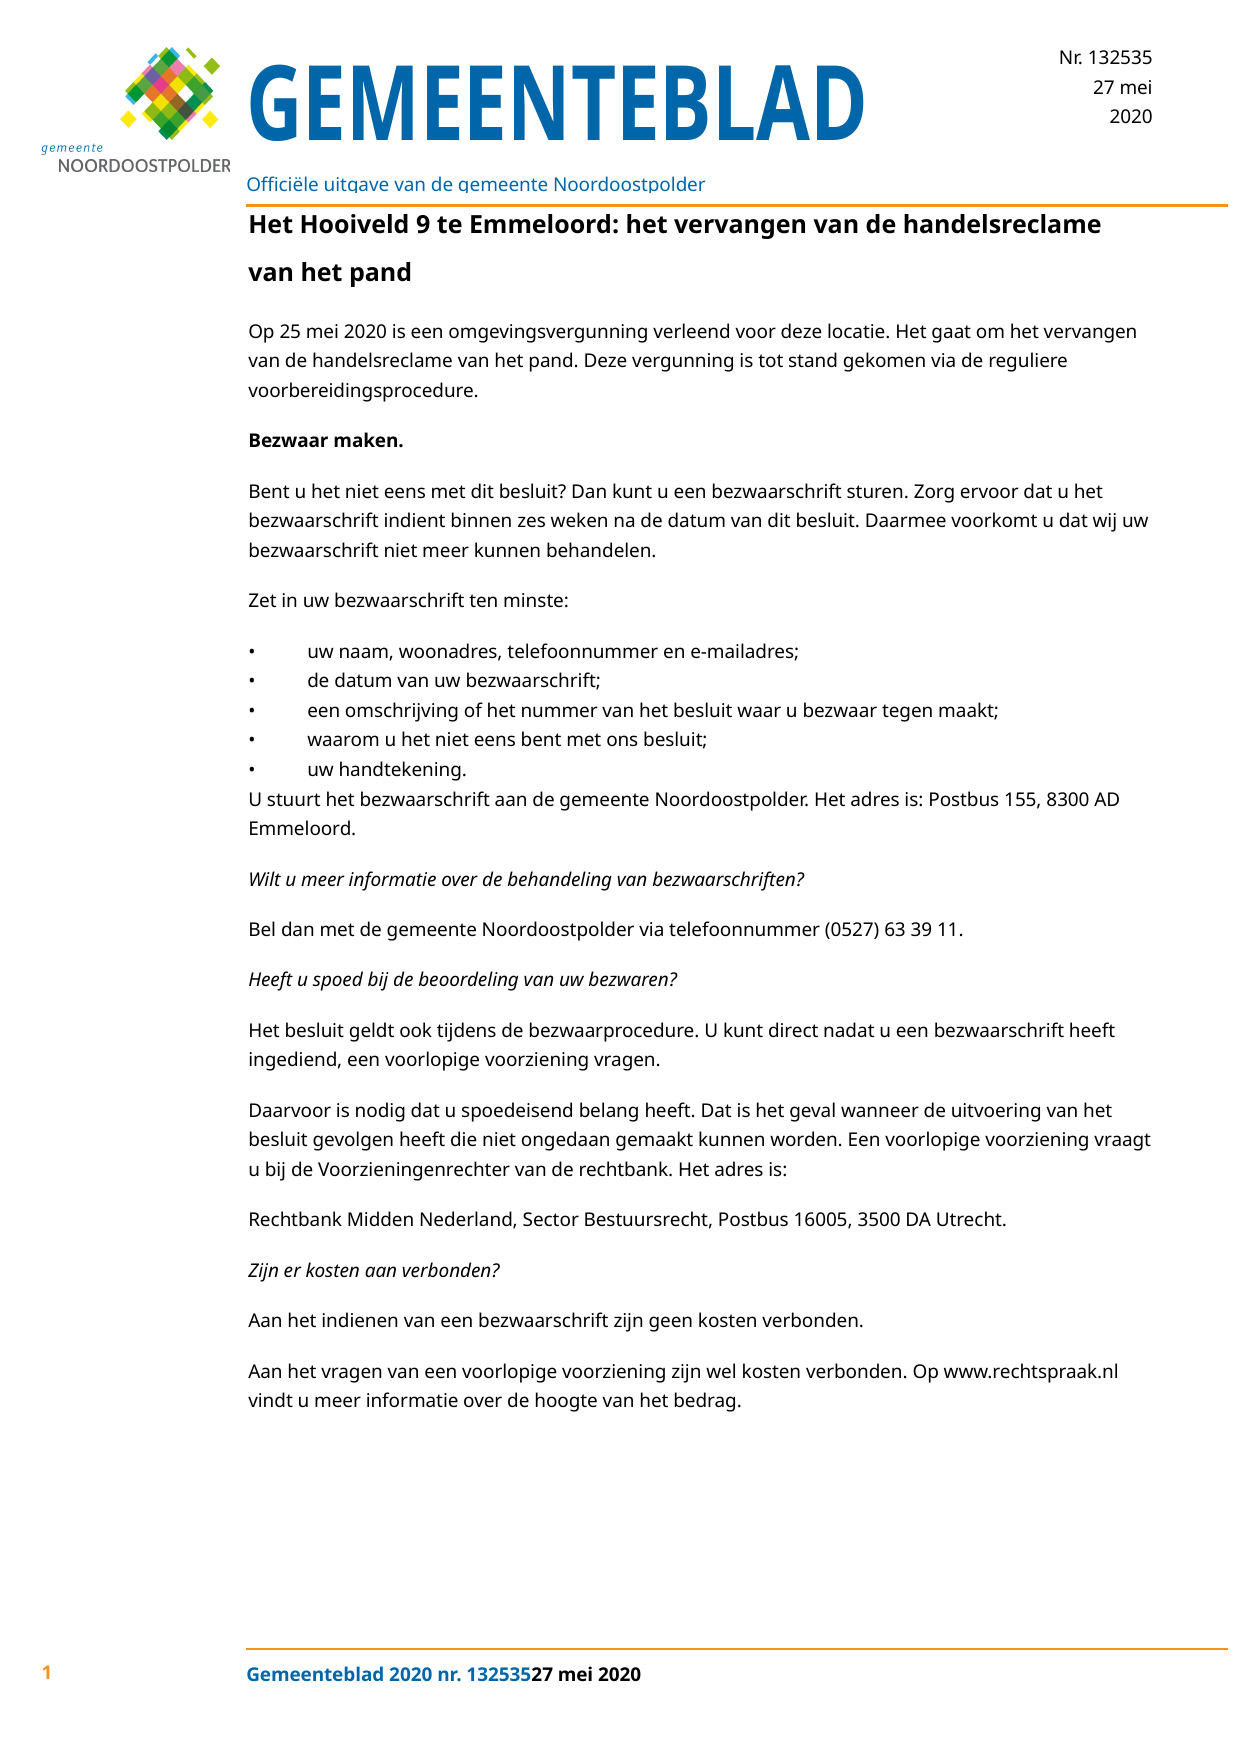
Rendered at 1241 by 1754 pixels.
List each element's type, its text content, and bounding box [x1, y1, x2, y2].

text Aan het indienen van een bezwaarschrift zijn geen kosten verbonden. [248, 1307, 1152, 1333]
text Zet in uw bezwaarschrift ten minste: [248, 587, 1152, 613]
list waarom u het niet eens bent met ons besluit; [248, 727, 1152, 752]
text Het besluit geldt ook tijdens de bezwaarprocedure. U kunt direct nadat u een bezwaarschrift heeft ingediend, een voorlopige voorziening vragen. [248, 1017, 1152, 1072]
text Wilt u meer informatie over de behandeling van bezwaarschriften? [248, 866, 1152, 892]
list uw handtekening. [248, 756, 1152, 782]
text Bezwaar maken. [248, 427, 1152, 453]
text Op 25 mei 2020 is een omgevingsvergunning verleend voor deze locatie. Het gaat om het vervangen van de handelsreclame van het pand. Deze vergunning is tot stand gekomen via de reguliere voorbereidingsprocedure. [248, 318, 1152, 403]
text Heeft u spoed bij de beoordeling van uw bezwaren? [248, 967, 1152, 992]
text Het Hooiveld 9 te Emmeloord: het vervangen van de handelsreclame van het pand [248, 207, 1152, 288]
picture [41, 47, 231, 172]
text Bent u het niet eens met dit besluit? Dan kunt u een bezwaarschrift sturen. Zorg ervoor dat u het bezwaarschrift indient binnen zes weken na de datum van dit besluit. Daarmee voorkomt u dat wij uw bezwaarschrift niet meer kunnen behandelen. [248, 478, 1152, 563]
list een omschrijving of het nummer van het besluit waar u bezwaar tegen maakt; [248, 697, 1152, 723]
text U stuurt het bezwaarschrift aan de gemeente Noordoostpolder. Het adres is: Postbus 155, 8300 AD Emmeloord. [248, 786, 1152, 841]
list de datum van uw bezwaarschrift; [248, 667, 1152, 693]
list uw naam, woonadres, telefoonnummer en e-mailadres; [248, 638, 1152, 664]
text Bel dan met de gemeente Noordoostpolder via telefoonnummer (0527) 63 39 11. [248, 916, 1152, 942]
text Zijn er kosten aan verbonden? [248, 1257, 1152, 1283]
text Aan het vragen van een voorlopige voorziening zijn wel kosten verbonden. Op www.rechtspraak.nl vindt u meer informatie over de hoogte van het bedrag. [248, 1358, 1152, 1413]
text Daarvoor is nodig dat u spoedeisend belang heeft. Dat is het geval wanneer de uitvoering van het besluit gevolgen heeft die niet ongedaan gemaakt kunnen worden. Een voorlopige voorziening vraagt u bij de Voorzieningenrechter van de rechtbank. Het adres is: [248, 1097, 1152, 1182]
text Rechtbank Midden Nederland, Sector Bestuursrecht, Postbus 16005, 3500 DA Utrecht. [248, 1207, 1152, 1232]
